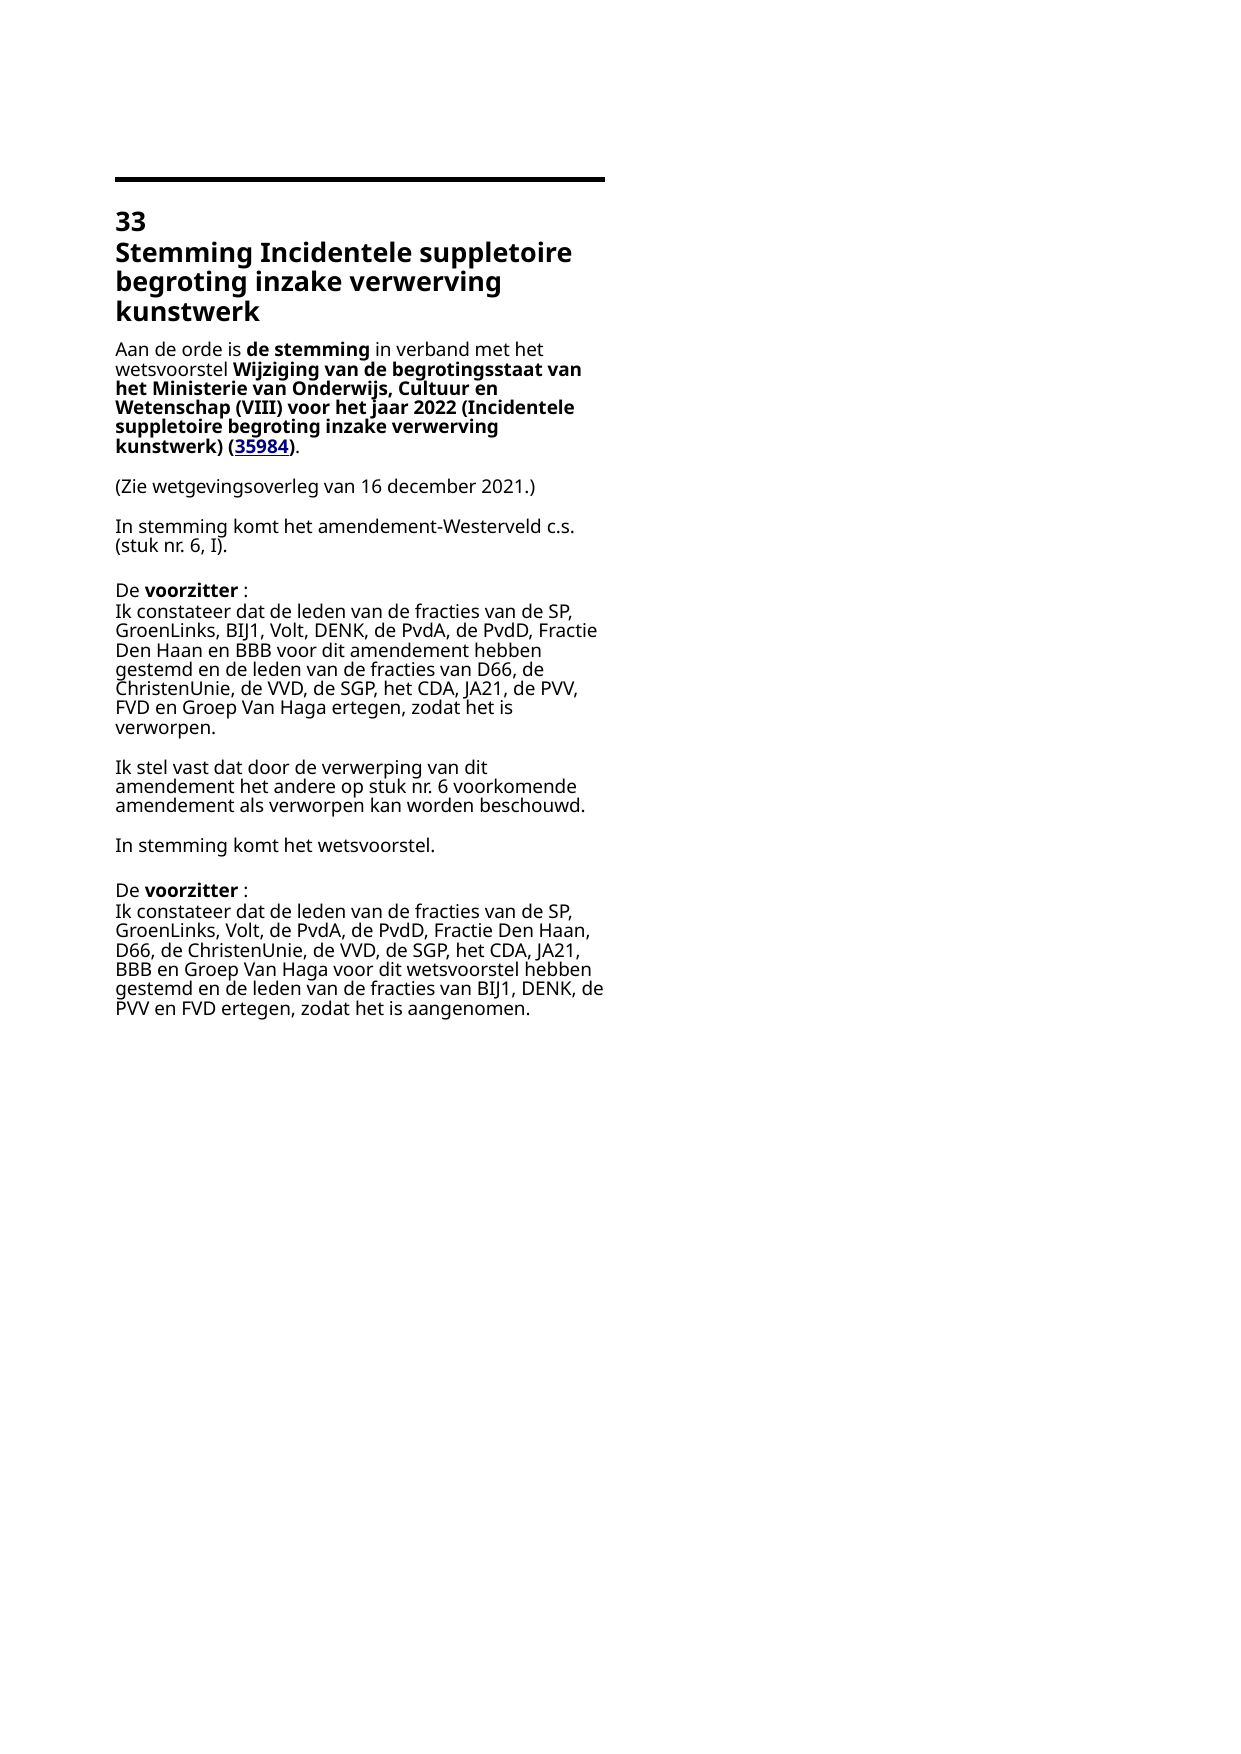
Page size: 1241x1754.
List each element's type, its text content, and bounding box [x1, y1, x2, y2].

text Stemming Incidentele suppletoire begroting inzake verwerving kunstwerk [115, 239, 605, 341]
text Ik constateer dat de leden van de fracties van de SP, GroenLinks, Volt, de PvdA, de PvdD, Fractie Den Haan, D66, de ChristenUnie, de VVD, de SGP, het CDA, JA21, BBB en Groep Van Haga voor dit wetsvoorstel hebben gestemd en de leden van de fracties van BIJ1, DENK, de PVV en FVD ertegen, zodat het is aangenomen. [115, 903, 605, 1019]
text In stemming komt het amendement-Westerveld c.s. (stuk nr. 6, I). [115, 518, 605, 556]
text Ik constateer dat de leden van de fracties van de SP, GroenLinks, BIJ1, Volt, DENK, de PvdA, de PvdD, Fractie Den Haan en BBB voor dit amendement hebben gestemd en de leden van de fracties van D66, de ChristenUnie, de VVD, de SGP, het CDA, JA21, de PVV, FVD en Groep Van Haga ertegen, zodat het is verworpen. [115, 603, 605, 738]
text (Zie wetgevingsoverleg van 16 december 2021.) [115, 478, 605, 497]
text In stemming komt het wetsvoorstel. [115, 837, 605, 857]
text De voorzitter : [115, 877, 605, 903]
text 33 [115, 203, 605, 239]
text Ik stel vast dat door de verwerping van dit amendement het andere op stuk nr. 6 voorkomende amendement als verworpen kan worden beschouwd. [115, 759, 605, 816]
text Aan de orde is de stemming in verband met het wetsvoorstel Wijziging van de begrotingsstaat van het Ministerie van Onderwijs, Cultuur en Wetenschap (VIII) voor het jaar 2022 (Incidentele suppletoire begroting inzake verwerving kunstwerk) (35984). [115, 341, 605, 457]
text De voorzitter : [115, 577, 605, 603]
